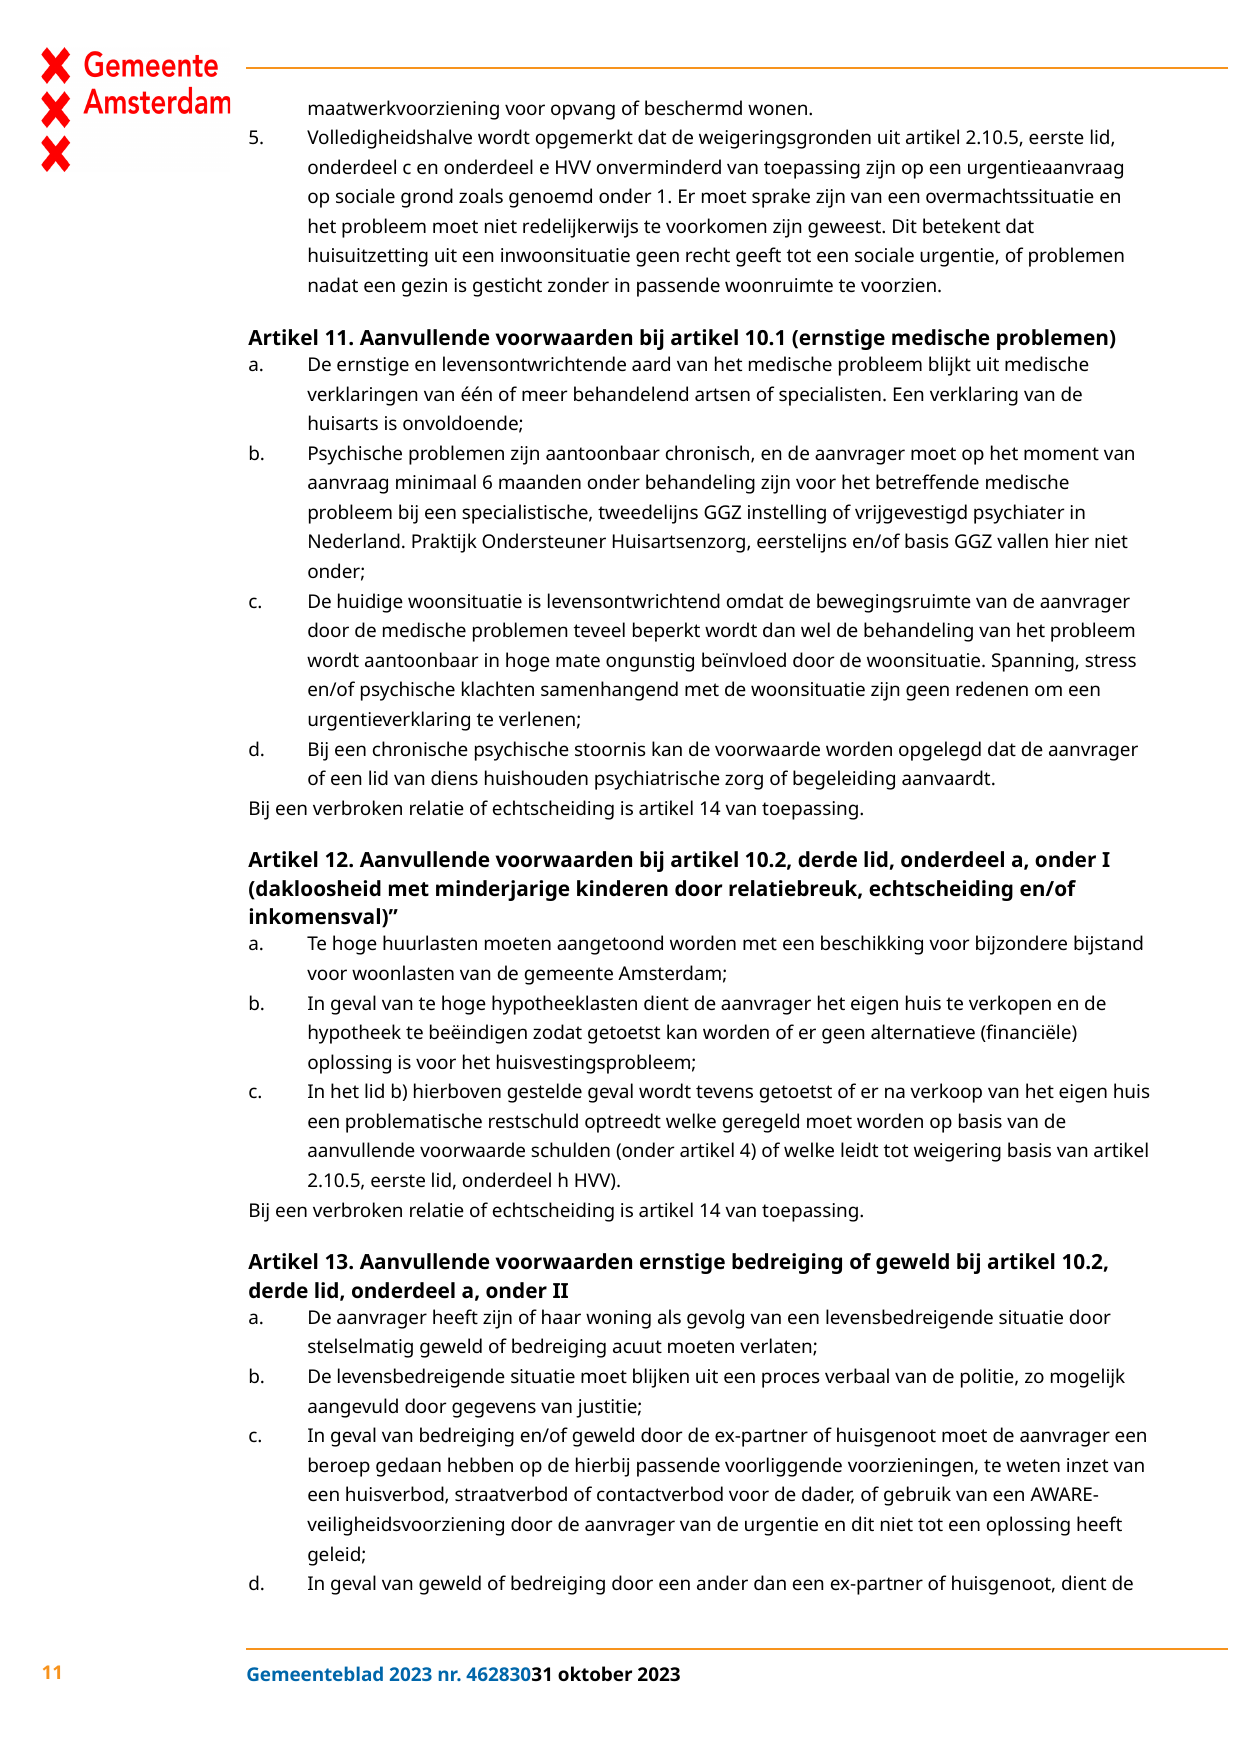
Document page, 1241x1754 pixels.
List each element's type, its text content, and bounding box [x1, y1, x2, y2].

list Volledigheidshalve wordt opgemerkt dat de weigeringsgronden uit artikel 2.10.5, eerste lid, onderdeel c en onderdeel e HVV onverminderd van toepassing zijn op een urgentieaanvraag op sociale grond zoals genoemd onder 1. Er moet sprake zijn van een overmachtssituatie en het probleem moet niet redelijkerwijs te voorkomen zijn geweest. Dit betekent dat huisuitzetting uit een inwoonsituatie geen recht geeft tot een sociale urgentie, of problemen nadat een gezin is gesticht zonder in passende woonruimte te voorzien. [248, 124, 1152, 298]
list In geval van te hoge hypotheeklasten dient de aanvrager het eigen huis te verkopen en de hypotheek te beëindigen zodat getoetst kan worden of er geen alternatieve (financiële) oplossing is voor het huisvestingsprobleem; [248, 990, 1152, 1075]
list De ernstige en levensontwrichtende aard van het medische probleem blijkt uit medische verklaringen van één of meer behandelend artsen of specialisten. Een verklaring van de huisarts is onvoldoende; [248, 351, 1152, 436]
list De levensbedreigende situatie moet blijken uit een proces verbaal van de politie, zo mogelijk aangevuld door gegevens van justitie; [248, 1363, 1152, 1419]
list Psychische problemen zijn aantoonbaar chronisch, en de aanvrager moet op het moment van aanvraag minimaal 6 maanden onder behandeling zijn voor het betreffende medische probleem bij een specialistische, tweedelijns GGZ instelling of vrijgevestigd psychiater in Nederland. Praktijk Ondersteuner Huisartsenzorg, eerstelijns en/of basis GGZ vallen hier niet onder; [248, 440, 1152, 584]
list maatwerkvoorziening voor opvang of beschermd wonen. [248, 95, 1152, 121]
picture [41, 47, 231, 172]
text Artikel 11. Aanvullende voorwaarden bij artikel 10.1 (ernstige medische problemen) [248, 323, 1152, 351]
list Te hoge huurlasten moeten aangetoond worden met een beschikking voor bijzondere bijstand voor woonlasten van de gemeente Amsterdam; [248, 931, 1152, 986]
list In geval van geweld of bedreiging door een ander dan een ex-partner of huisgenoot, dient de [248, 1570, 1152, 1596]
list In geval van bedreiging en/of geweld door de ex-partner of huisgenoot moet de aanvrager een beroep gedaan hebben op de hierbij passende voorliggende voorzieningen, te weten inzet van een huisverbod, straatverbod of contactverbod voor de dader, of gebruik van een AWARE-veiligheidsvoorziening door de aanvrager van de urgentie en dit niet tot een oplossing heeft geleid; [248, 1422, 1152, 1567]
list In het lid b) hierboven gestelde geval wordt tevens getoetst of er na verkoop van het eigen huis een problematische restschuld optreedt welke geregeld moet worden op basis van de aanvullende voorwaarde schulden (onder artikel 4) of welke leidt tot weigering basis van artikel 2.10.5, eerste lid, onderdeel h HVV). [248, 1078, 1152, 1193]
list Bij een chronische psychische stoornis kan de voorwaarde worden opgelegd dat de aanvrager of een lid van diens huishouden psychiatrische zorg of begeleiding aanvaardt. [248, 736, 1152, 791]
text Artikel 12. Aanvullende voorwaarden bij artikel 10.2, derde lid, onderdeel a, onder I (dakloosheid met minderjarige kinderen door relatiebreuk, echtscheiding en/of inkomensval)” [248, 845, 1152, 931]
list De huidige woonsituatie is levensontwrichtend omdat de bewegingsruimte van de aanvrager door de medische problemen teveel beperkt wordt dan wel de behandeling van het probleem wordt aantoonbaar in hoge mate ongunstig beïnvloed door de woonsituatie. Spanning, stress en/of psychische klachten samenhangend met de woonsituatie zijn geen redenen om een urgentieverklaring te verlenen; [248, 588, 1152, 732]
text Artikel 13. Aanvullende voorwaarden ernstige bedreiging of geweld bij artikel 10.2, derde lid, onderdeel a, onder II [248, 1247, 1152, 1304]
list De aanvrager heeft zijn of haar woning als gevolg van een levensbedreigende situatie door stelselmatig geweld of bedreiging acuut moeten verlaten; [248, 1304, 1152, 1359]
text Bij een verbroken relatie of echtscheiding is artikel 14 van toepassing. [248, 1197, 1152, 1223]
text Bij een verbroken relatie of echtscheiding is artikel 14 van toepassing. [248, 795, 1152, 821]
